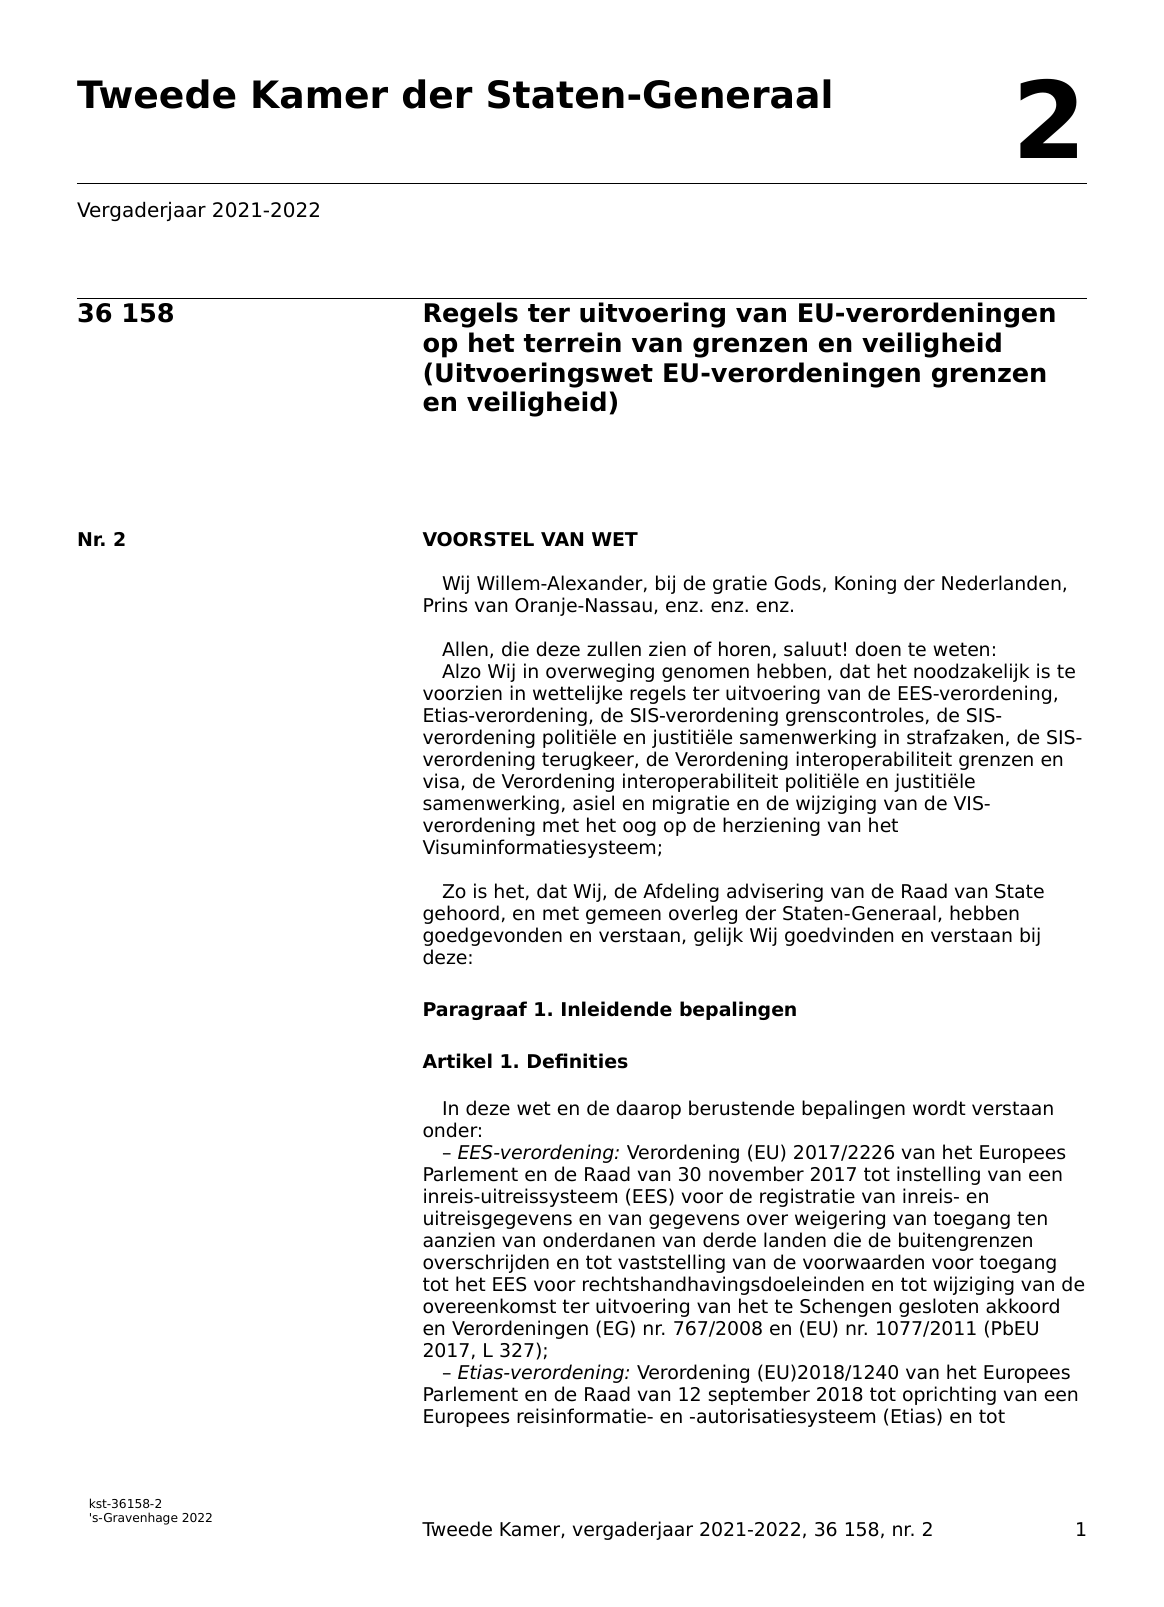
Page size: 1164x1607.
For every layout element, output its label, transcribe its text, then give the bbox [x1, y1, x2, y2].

text – Etias-verordening: Verordening (EU)2018/1240 van het Europees Parlement en de Raad van 12 september 2018 tot oprichting van een Europees reisinformatie- en -autorisatiesysteem (Etias) en tot [422, 1362, 1087, 1428]
text 's-Gravenhage 2022 [88, 1511, 323, 1525]
text Allen, die deze zullen zien of horen, saluut! doen te weten: [422, 639, 1087, 661]
table_header 2 [886, 59, 1087, 183]
subtitle Paragraaf 1. Inleidende bepalingen [422, 999, 1087, 1021]
text Wij Willem-Alexander, bij de gratie Gods, Koning der Nederlanden, Prins van Oranje-Nassau, enz. enz. enz. [422, 573, 1087, 617]
text – EES-verordening: Verordening (EU) 2017/2226 van het Europees Parlement en de Raad van 30 november 2017 tot instelling van een inreis-uitreissysteem (EES) voor de registratie van inreis- en uitreisgegevens en van gegevens over weigering van toegang ten aanzien van onderdanen van derde landen die de buitengrenzen overschrijden en tot vaststelling van de voorwaarden voor toegang tot het EES voor rechtshandhavingsdoeleinden en tot wijziging van de overeenkomst ter uitvoering van het te Schengen gesloten akkoord en Verordeningen (EG) nr. 767/2008 en (EU) nr. 1077/2011 (PbEU 2017, L 327); [422, 1142, 1087, 1362]
subtitle 36 158 Regels ter uitvoering van EU-verordeningen op het terrein van grenzen en veiligheid (Uitvoeringswet EU-verordeningen grenzen en veiligheid) [77, 299, 1087, 418]
text Alzo Wij in overweging genomen hebben, dat het noodzakelijk is te voorzien in wettelijke regels ter uitvoering van de EES-verordening, Etias-verordening, de SIS-verordening grenscontroles, de SIS-verordening politiële en justitiële samenwerking in strafzaken, de SIS-verordening terugkeer, de Verordening interoperabiliteit grenzen en visa, de Verordening interoperabiliteit politiële en justitiële samenwerking, asiel en migratie en de wijziging van de VIS-verordening met het oog op de herziening van het Visuminformatiesysteem; [422, 661, 1087, 859]
table_cell Vergaderjaar 2021-2022 [77, 184, 1087, 298]
text In deze wet en de daarop berustende bepalingen wordt verstaan onder: [422, 1098, 1087, 1142]
table_header Tweede Kamer der Staten-Generaal [77, 59, 886, 183]
subtitle Nr. 2 VOORSTEL VAN WET [77, 529, 1087, 551]
text Zo is het, dat Wij, de Afdeling advisering van de Raad van State gehoord, en met gemeen overleg der Staten-Generaal, hebben goedgevonden en verstaan, gelijk Wij goedvinden en verstaan bij deze: [422, 881, 1087, 969]
text kst-36158-2 [88, 1497, 323, 1511]
subtitle Artikel 1. Definities [422, 1051, 1087, 1073]
